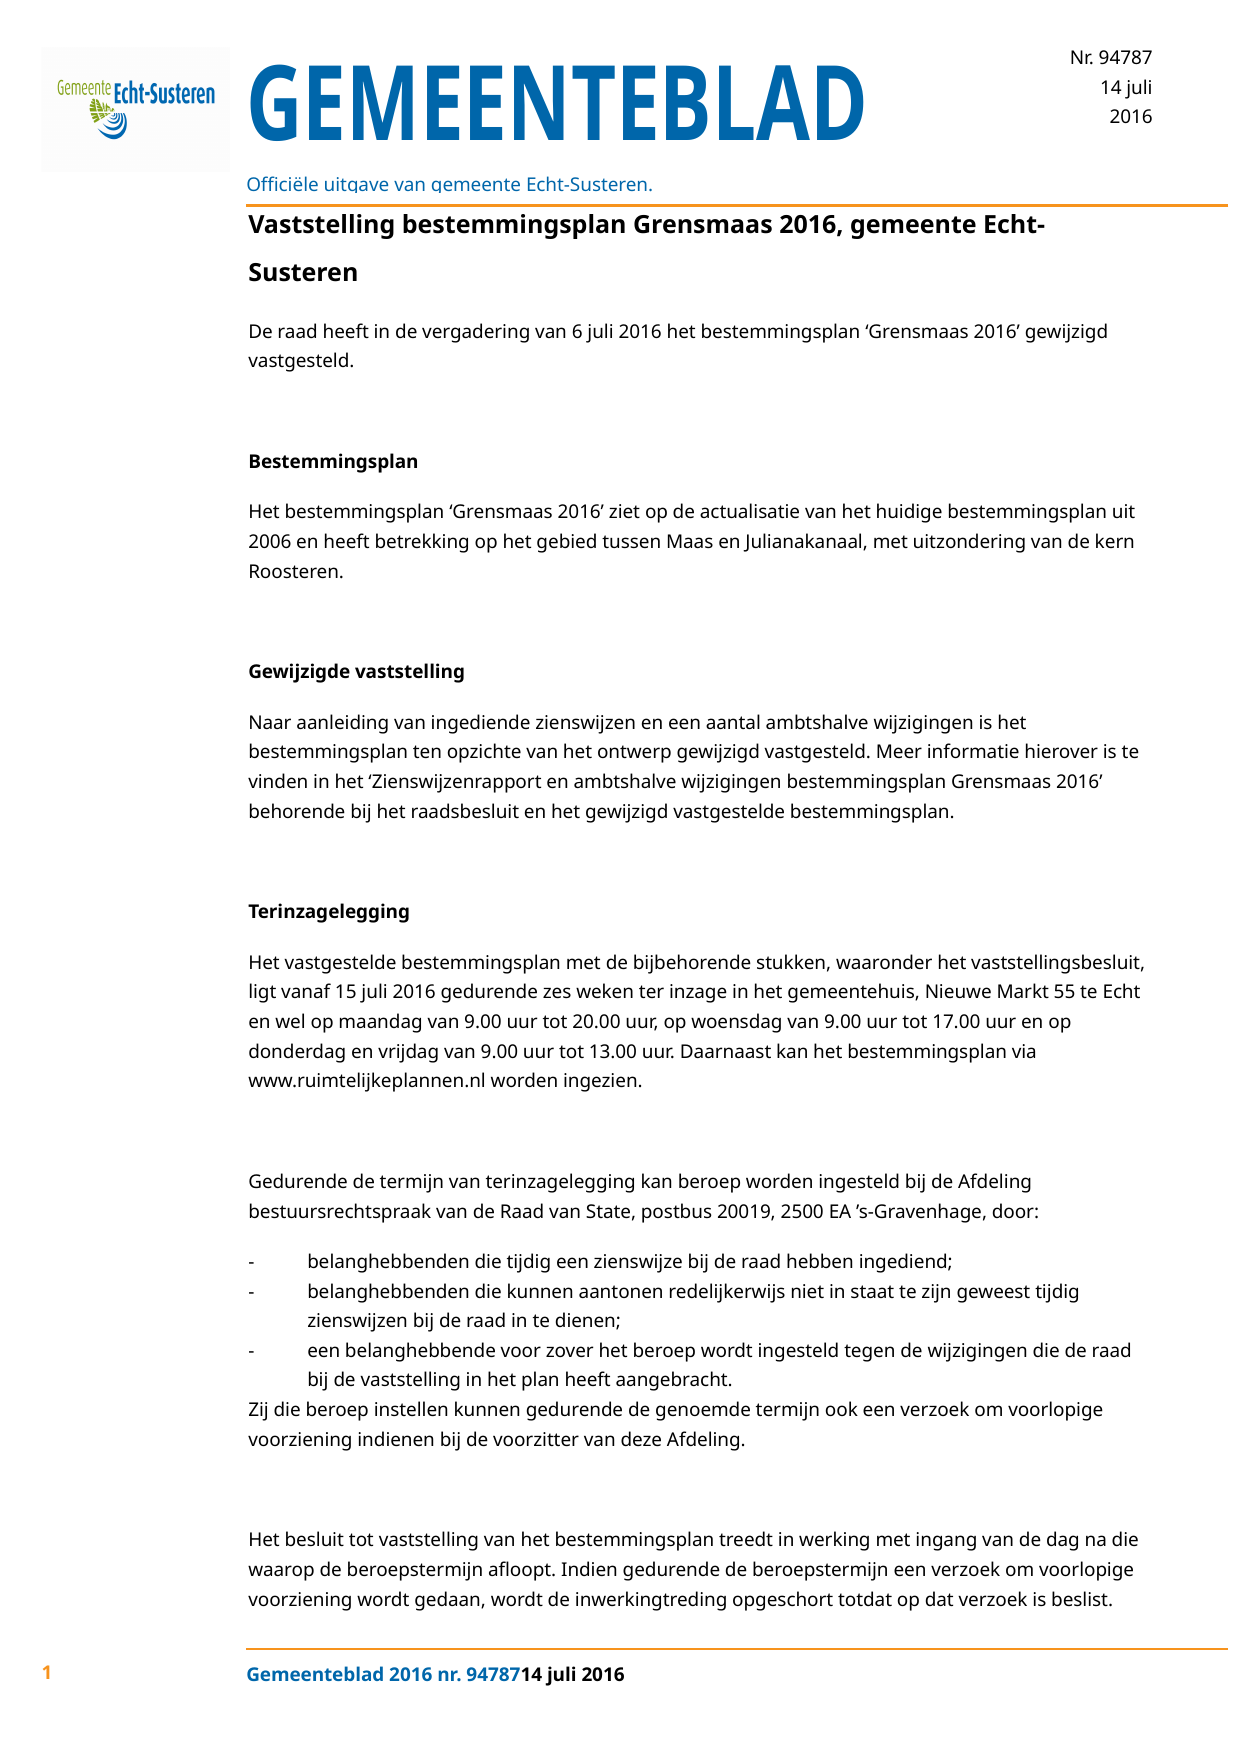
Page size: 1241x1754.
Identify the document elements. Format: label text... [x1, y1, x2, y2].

list een belanghebbende voor zover het beroep wordt ingesteld tegen de wijzigingen die de raad bij de vaststelling in het plan heeft aangebracht. [248, 1337, 1152, 1392]
text Het bestemmingsplan ‘Grensmaas 2016’ ziet op de actualisatie van het huidige bestemmingsplan uit 2006 en heeft betrekking op het gebied tussen Maas en Julianakanaal, met uitzondering van de kern Roosteren. [248, 499, 1152, 584]
text Het besluit tot vaststelling van het bestemmingsplan treedt in werking met ingang van de dag na die waarop de beroepstermijn afloopt. Indien gedurende de beroepstermijn een verzoek om voorlopige voorziening wordt gedaan, wordt de inwerkingtreding opgeschort totdat op dat verzoek is beslist. [248, 1527, 1152, 1612]
text Terinzagelegging [248, 899, 1152, 924]
text De raad heeft in de vergadering van 6 juli 2016 het bestemmingsplan ‘Grensmaas 2016’ gewijzigd vastgesteld. [248, 318, 1152, 373]
text Gedurende de termijn van terinzagelegging kan beroep worden ingesteld bij de Afdeling bestuursrechtspraak van de Raad van State, postbus 20019, 2500 EA ’s-Gravenhage, door: [248, 1168, 1152, 1224]
text Gewijzigde vaststelling [248, 659, 1152, 684]
list belanghebbenden die tijdig een zienswijze bij de raad hebben ingediend; [248, 1248, 1152, 1274]
text Naar aanleiding van ingediende zienswijzen en een aantal ambtshalve wijzigingen is het bestemmingsplan ten opzichte van het ontwerp gewijzigd vastgesteld. Meer informatie hierover is te vinden in het ‘Zienswijzenrapport en ambtshalve wijzigingen bestemmingsplan Grensmaas 2016’ behorende bij het raadsbesluit en het gewijzigd vastgestelde bestemmingsplan. [248, 709, 1152, 824]
list belanghebbenden die kunnen aantonen redelijkerwijs niet in staat te zijn geweest tijdig zienswijzen bij de raad in te dienen; [248, 1278, 1152, 1333]
text Zij die beroep instellen kunnen gedurende de genoemde termijn ook een verzoek om voorlopige voorziening indienen bij de voorzitter van deze Afdeling. [248, 1396, 1152, 1452]
text Bestemmingsplan [248, 448, 1152, 474]
text Vaststelling bestemmingsplan Grensmaas 2016, gemeente Echt-Susteren [248, 207, 1152, 288]
text Het vastgestelde bestemmingsplan met de bijbehorende stukken, waaronder het vaststellingsbesluit, ligt vanaf 15 juli 2016 gedurende zes weken ter inzage in het gemeentehuis, Nieuwe Markt 55 te Echt en wel op maandag van 9.00 uur tot 20.00 uur, op woensdag van 9.00 uur tot 17.00 uur en op donderdag en vrijdag van 9.00 uur tot 13.00 uur. Daarnaast kan het bestemmingsplan via www.ruimtelijkeplannen.nl worden ingezien. [248, 949, 1152, 1093]
picture [41, 47, 231, 172]
